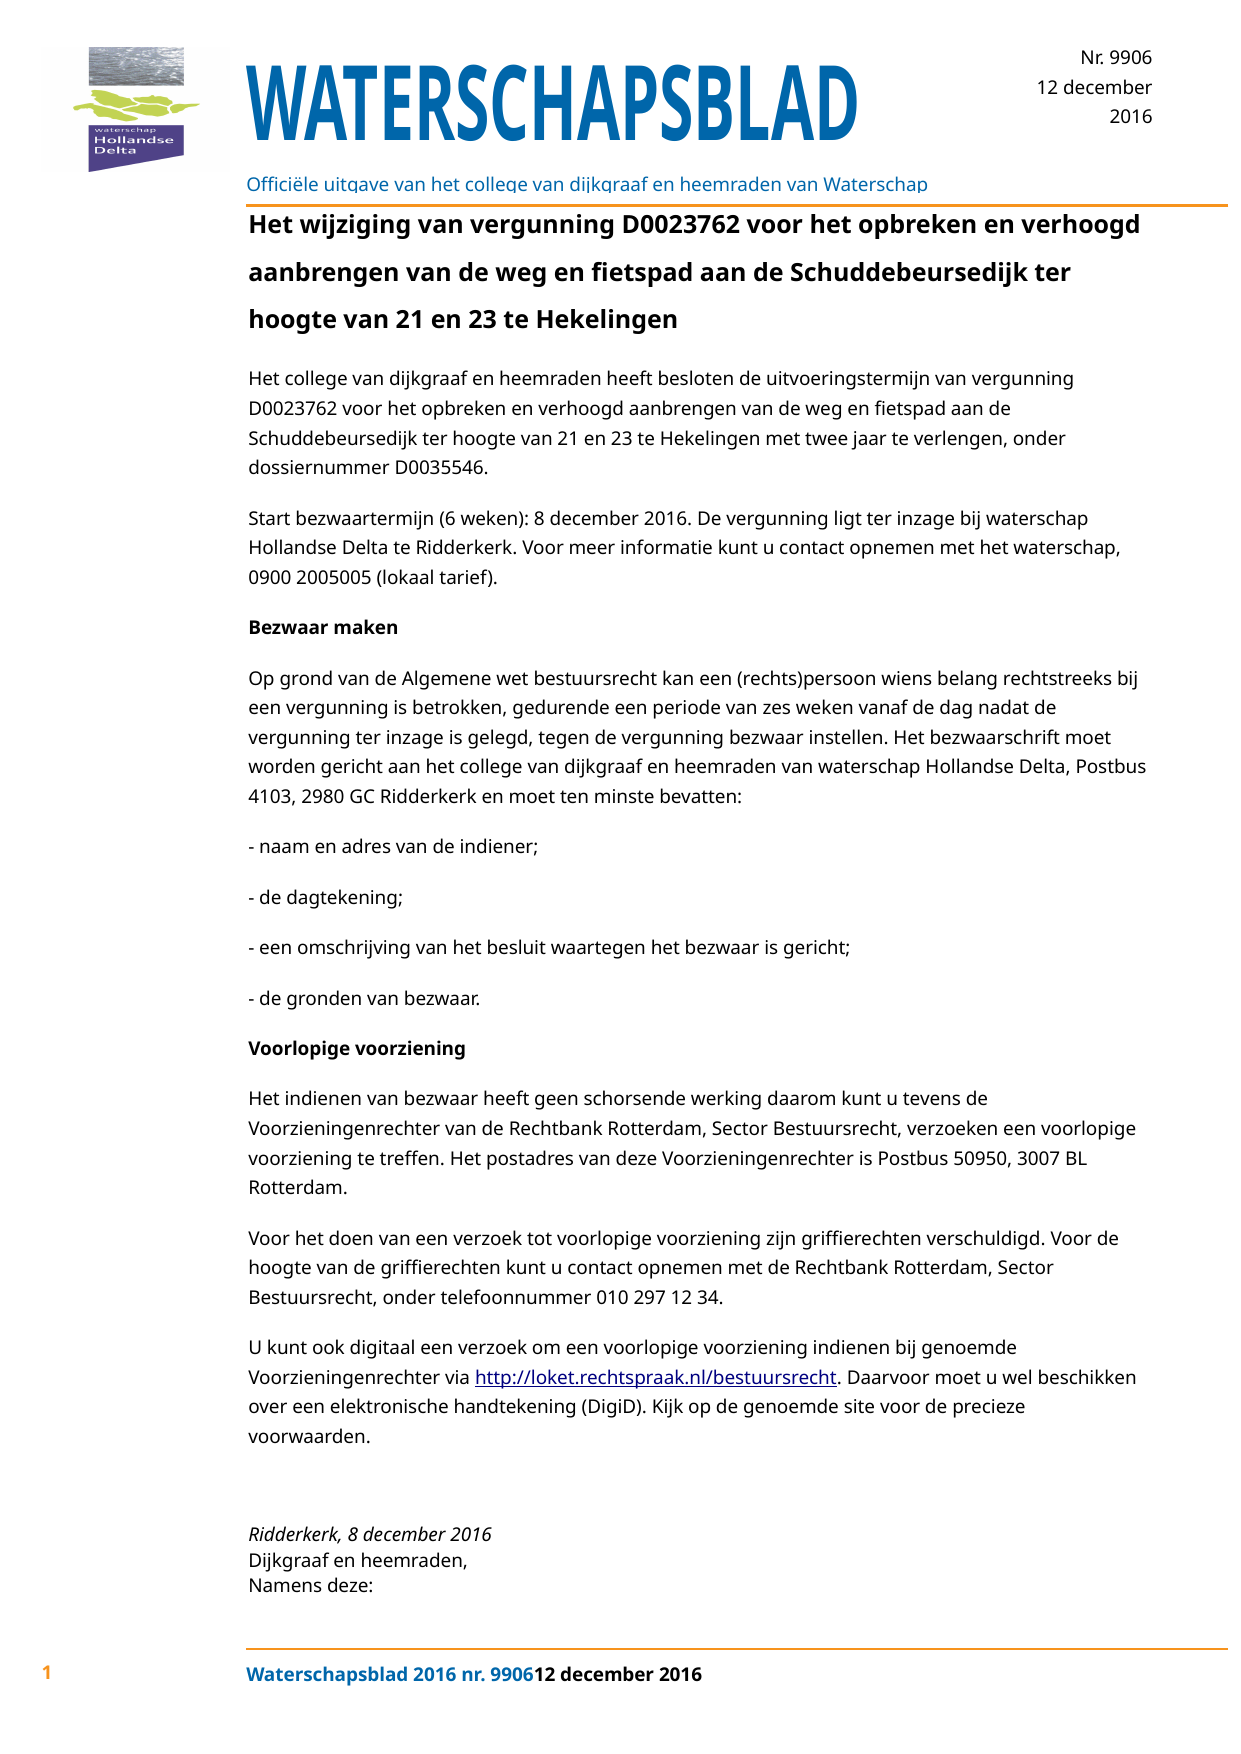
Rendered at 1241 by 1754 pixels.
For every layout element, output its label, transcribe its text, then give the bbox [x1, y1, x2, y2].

text Start bezwaartermijn (6 weken): 8 december 2016. De vergunning ligt ter inzage bij waterschap Hollandse Delta te Ridderkerk. Voor meer informatie kunt u contact opnemen met het waterschap, 0900 2005005 (lokaal tarief). [248, 505, 1152, 589]
text Bezwaar maken [248, 614, 1152, 640]
picture [41, 47, 231, 172]
text Voor het doen van een verzoek tot voorlopige voorziening zijn griffierechten verschuldigd. Voor de hoogte van de griffierechten kunt u contact opnemen met de Rechtbank Rotterdam, Sector Bestuursrecht, onder telefoonnummer 010 297 12 34. [248, 1225, 1152, 1309]
text Het indienen van bezwaar heeft geen schorsende werking daarom kunt u tevens de Voorzieningenrechter van de Rechtbank Rotterdam, Sector Bestuursrecht, verzoeken een voorlopige voorziening te treffen. Het postadres van deze Voorzieningenrechter is Postbus 50950, 3007 BL Rotterdam. [248, 1086, 1152, 1200]
text Het college van dijkgraaf en heemraden heeft besloten de uitvoeringstermijn van vergunning D0023762 voor het opbreken en verhoogd aanbrengen van de weg en fietspad aan de Schuddebeursedijk ter hoogte van 21 en 23 te Hekelingen met twee jaar te verlengen, onder dossiernummer D0035546. [248, 366, 1152, 480]
text Het wijziging van vergunning D0023762 voor het opbreken en verhoogd aanbrengen van de weg en fietspad aan de Schuddebeursedijk ter hoogte van 21 en 23 te Hekelingen [248, 207, 1152, 336]
text - een omschrijving van het besluit waartegen het bezwaar is gericht; [248, 934, 1152, 960]
text Voorlopige voorziening [248, 1035, 1152, 1061]
text - de dagtekening; [248, 884, 1152, 909]
text Dijkgraaf en heemraden, [248, 1547, 1152, 1573]
text Op grond van de Algemene wet bestuursrecht kan een (rechts)persoon wiens belang rechtstreeks bij een vergunning is betrokken, gedurende een periode van zes weken vanaf de dag nadat de vergunning ter inzage is gelegd, tegen de vergunning bezwaar instellen. Het bezwaarschrift moet worden gericht aan het college van dijkgraaf en heemraden van waterschap Hollandse Delta, Postbus 4103, 2980 GC Ridderkerk en moet ten minste bevatten: [248, 665, 1152, 809]
text Namens deze: [248, 1573, 1152, 1598]
text U kunt ook digitaal een verzoek om een voorlopige voorziening indienen bij genoemde Voorzieningenrechter via http://loket.rechtspraak.nl/bestuursrecht. Daarvoor moet u wel beschikken over een elektronische handtekening (DigiD). Kijk op de genoemde site voor de precieze voorwaarden. [248, 1334, 1152, 1449]
text - de gronden van bezwaar. [248, 985, 1152, 1010]
text Ridderkerk, 8 december 2016 [248, 1521, 1152, 1547]
text - naam en adres van de indiener; [248, 833, 1152, 859]
